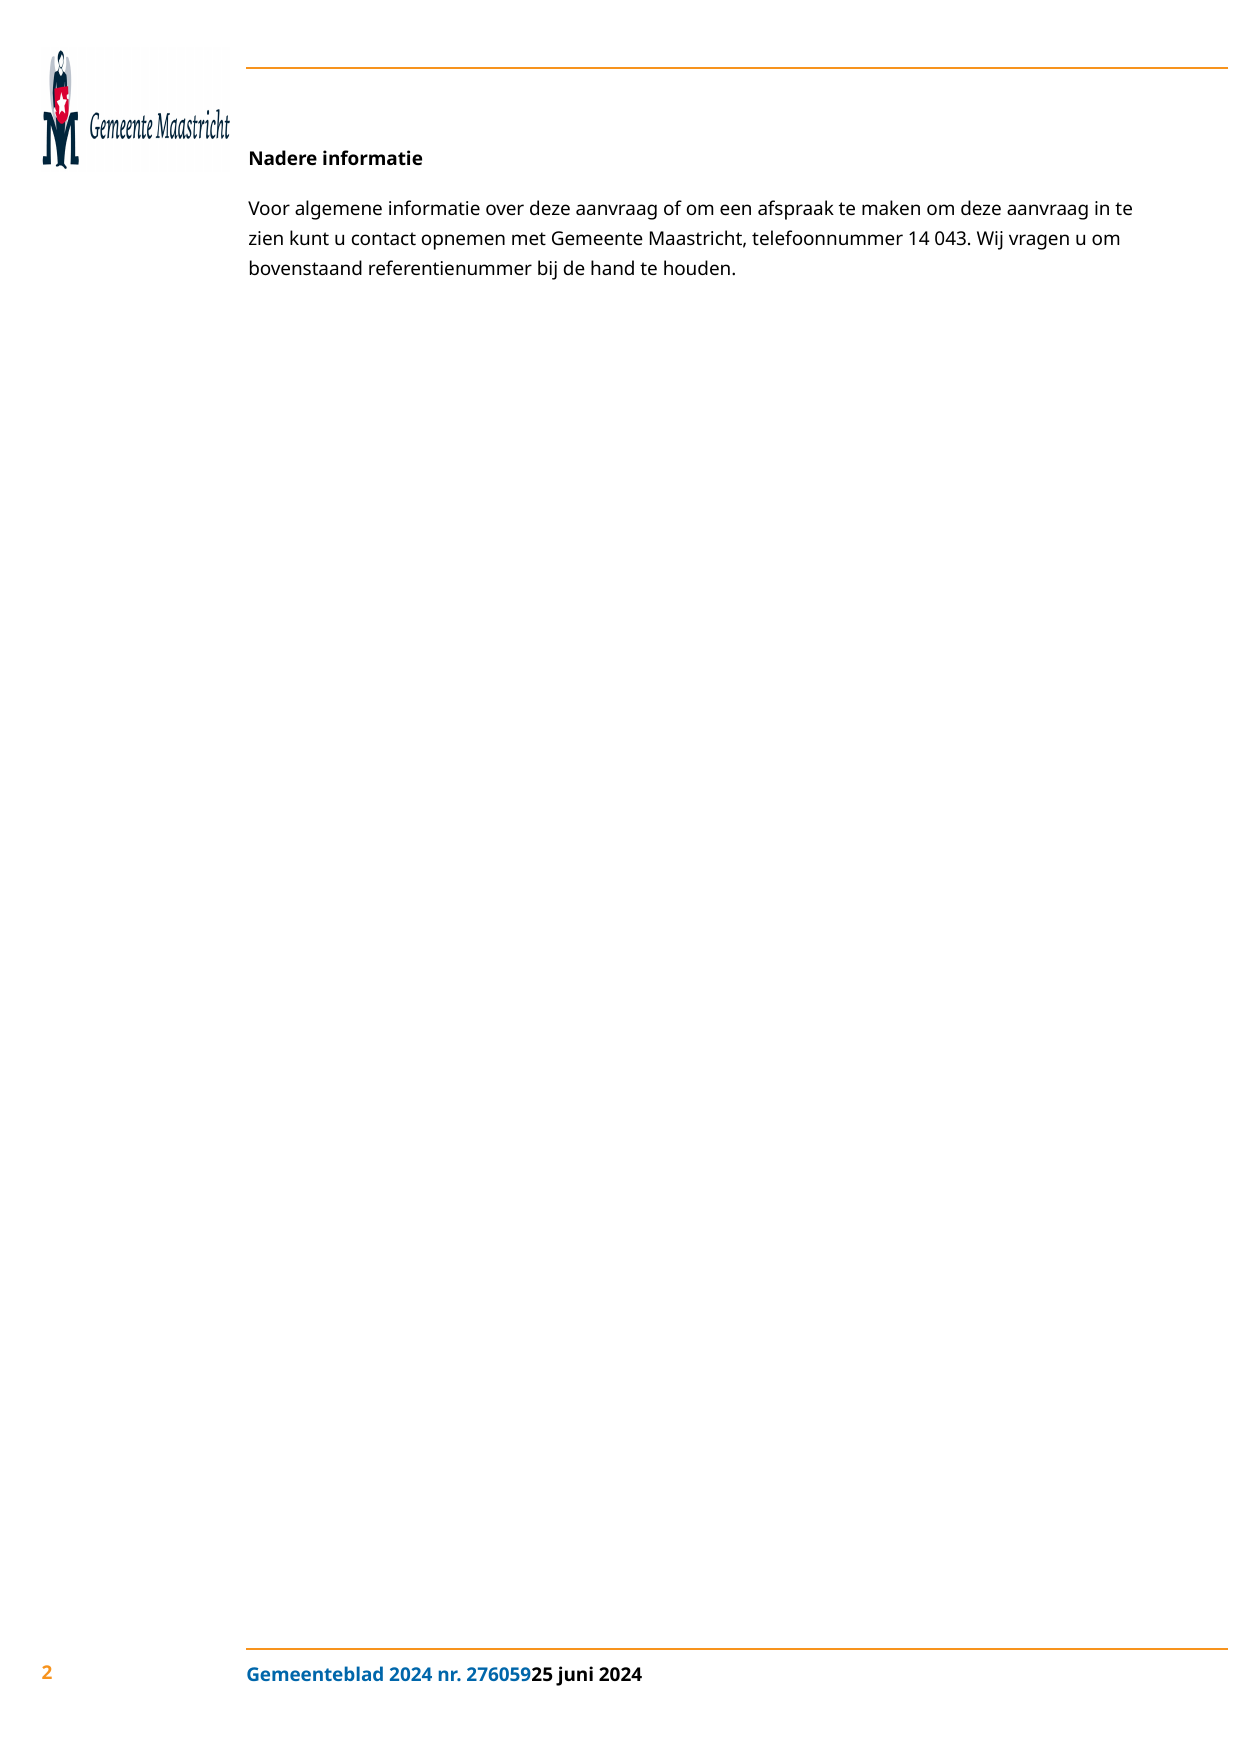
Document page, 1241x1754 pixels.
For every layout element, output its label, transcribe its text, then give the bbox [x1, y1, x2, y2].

text Nadere informatie [248, 145, 1152, 171]
text Voor algemene informatie over deze aanvraag of om een afspraak te maken om deze aanvraag in te zien kunt u contact opnemen met Gemeente Maastricht, telefoonnummer 14 043. Wij vragen u om bovenstaand referentienummer bij de hand te houden. [248, 196, 1152, 281]
picture [41, 47, 231, 172]
